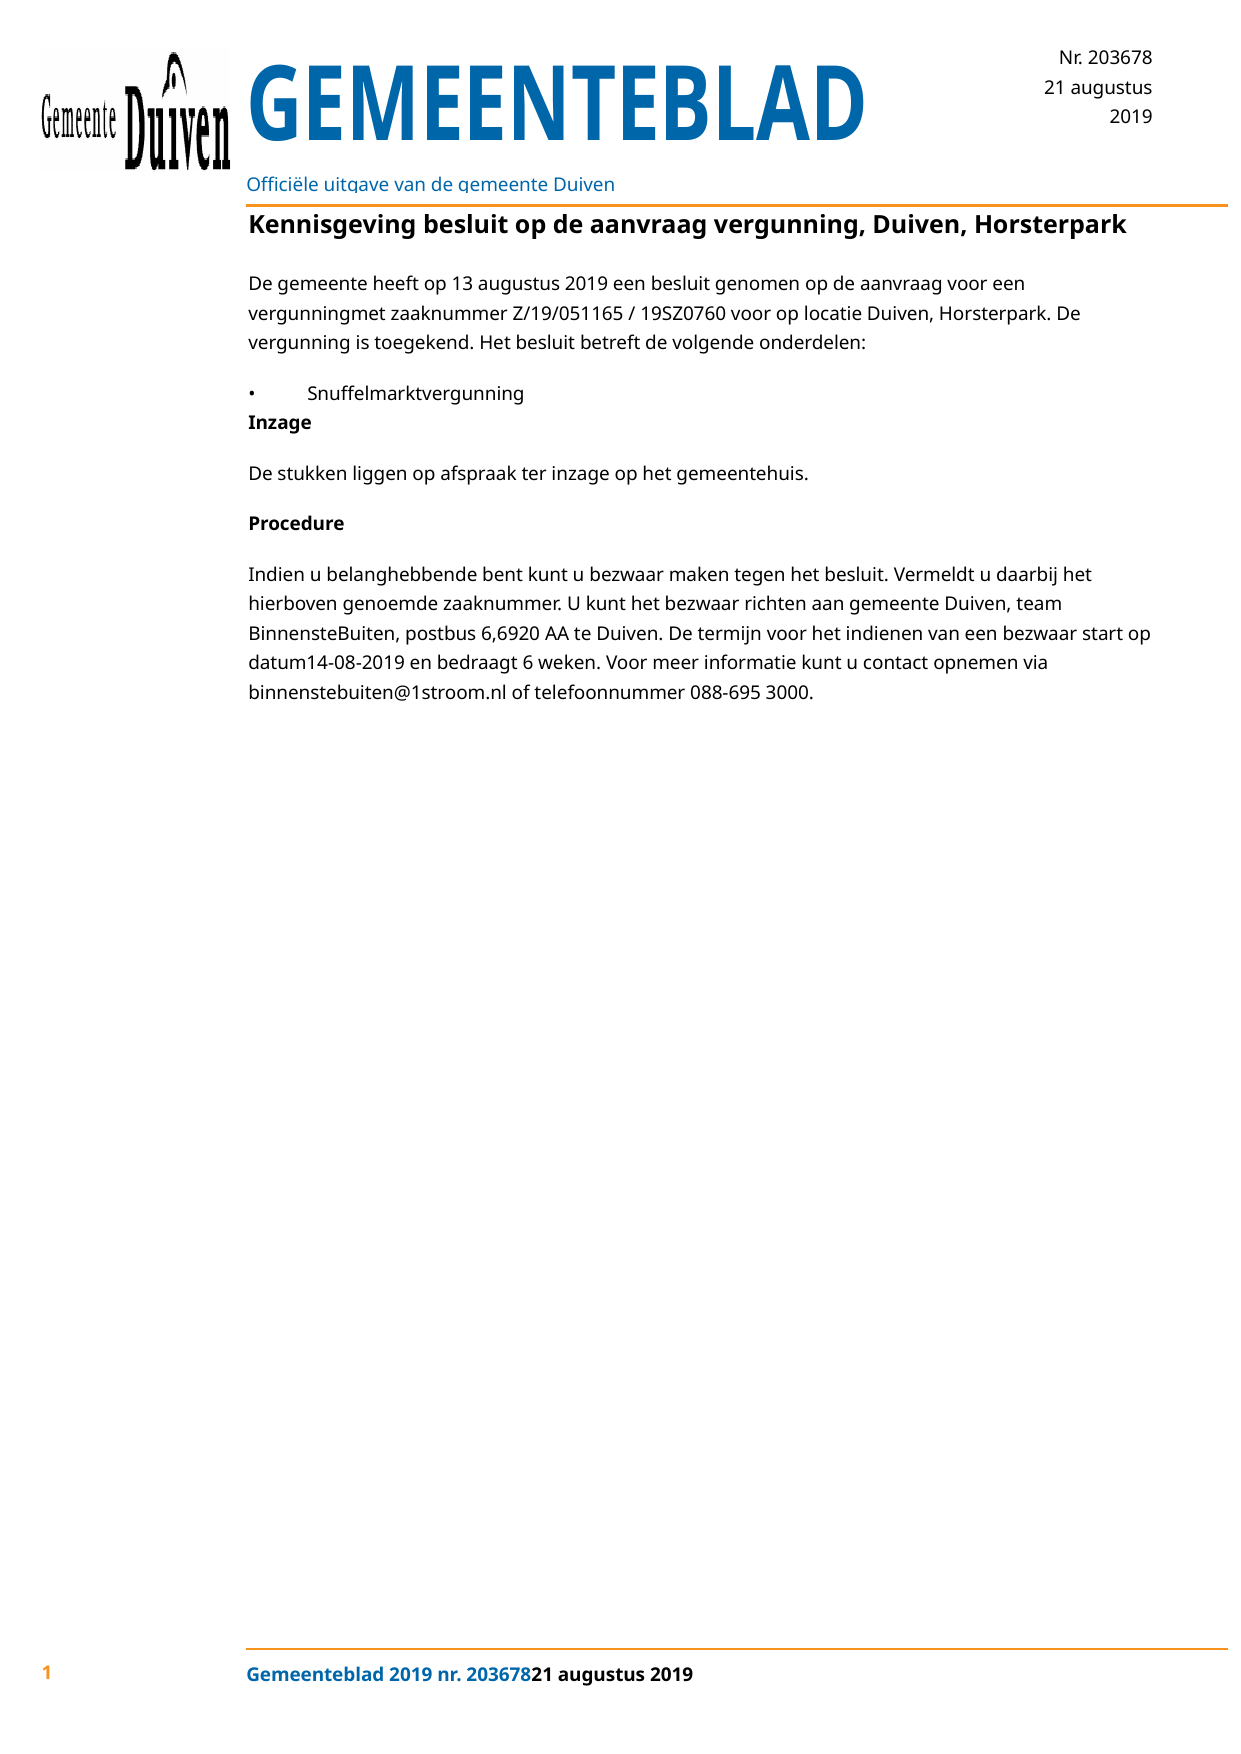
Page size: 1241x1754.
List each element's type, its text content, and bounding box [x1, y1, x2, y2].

text De gemeente heeft op 13 augustus 2019 een besluit genomen op de aanvraag voor een vergunningmet zaaknummer Z/19/051165 / 19SZ0760 voor op locatie Duiven, Horsterpark. De vergunning is toegekend. Het besluit betreft de volgende onderdelen: [248, 270, 1152, 355]
text De stukken liggen op afspraak ter inzage op het gemeentehuis. [248, 460, 1152, 486]
text Procedure [248, 510, 1152, 536]
text Inzage [248, 409, 1152, 435]
picture [41, 47, 231, 172]
text Kennisgeving besluit op de aanvraag vergunning, Duiven, Horsterpark [248, 207, 1152, 241]
text Indien u belanghebbende bent kunt u bezwaar maken tegen het besluit. Vermeldt u daarbij het hierboven genoemde zaaknummer. U kunt het bezwaar richten aan gemeente Duiven, team BinnensteBuiten, postbus 6,6920 AA te Duiven. De termijn voor het indienen van een bezwaar start op datum14-08-2019 en bedraagt 6 weken. Voor meer informatie kunt u contact opnemen via binnenstebuiten@1stroom.nl of telefoonnummer 088-695 3000. [248, 561, 1152, 705]
list Snuffelmarktvergunning [248, 380, 1152, 406]
